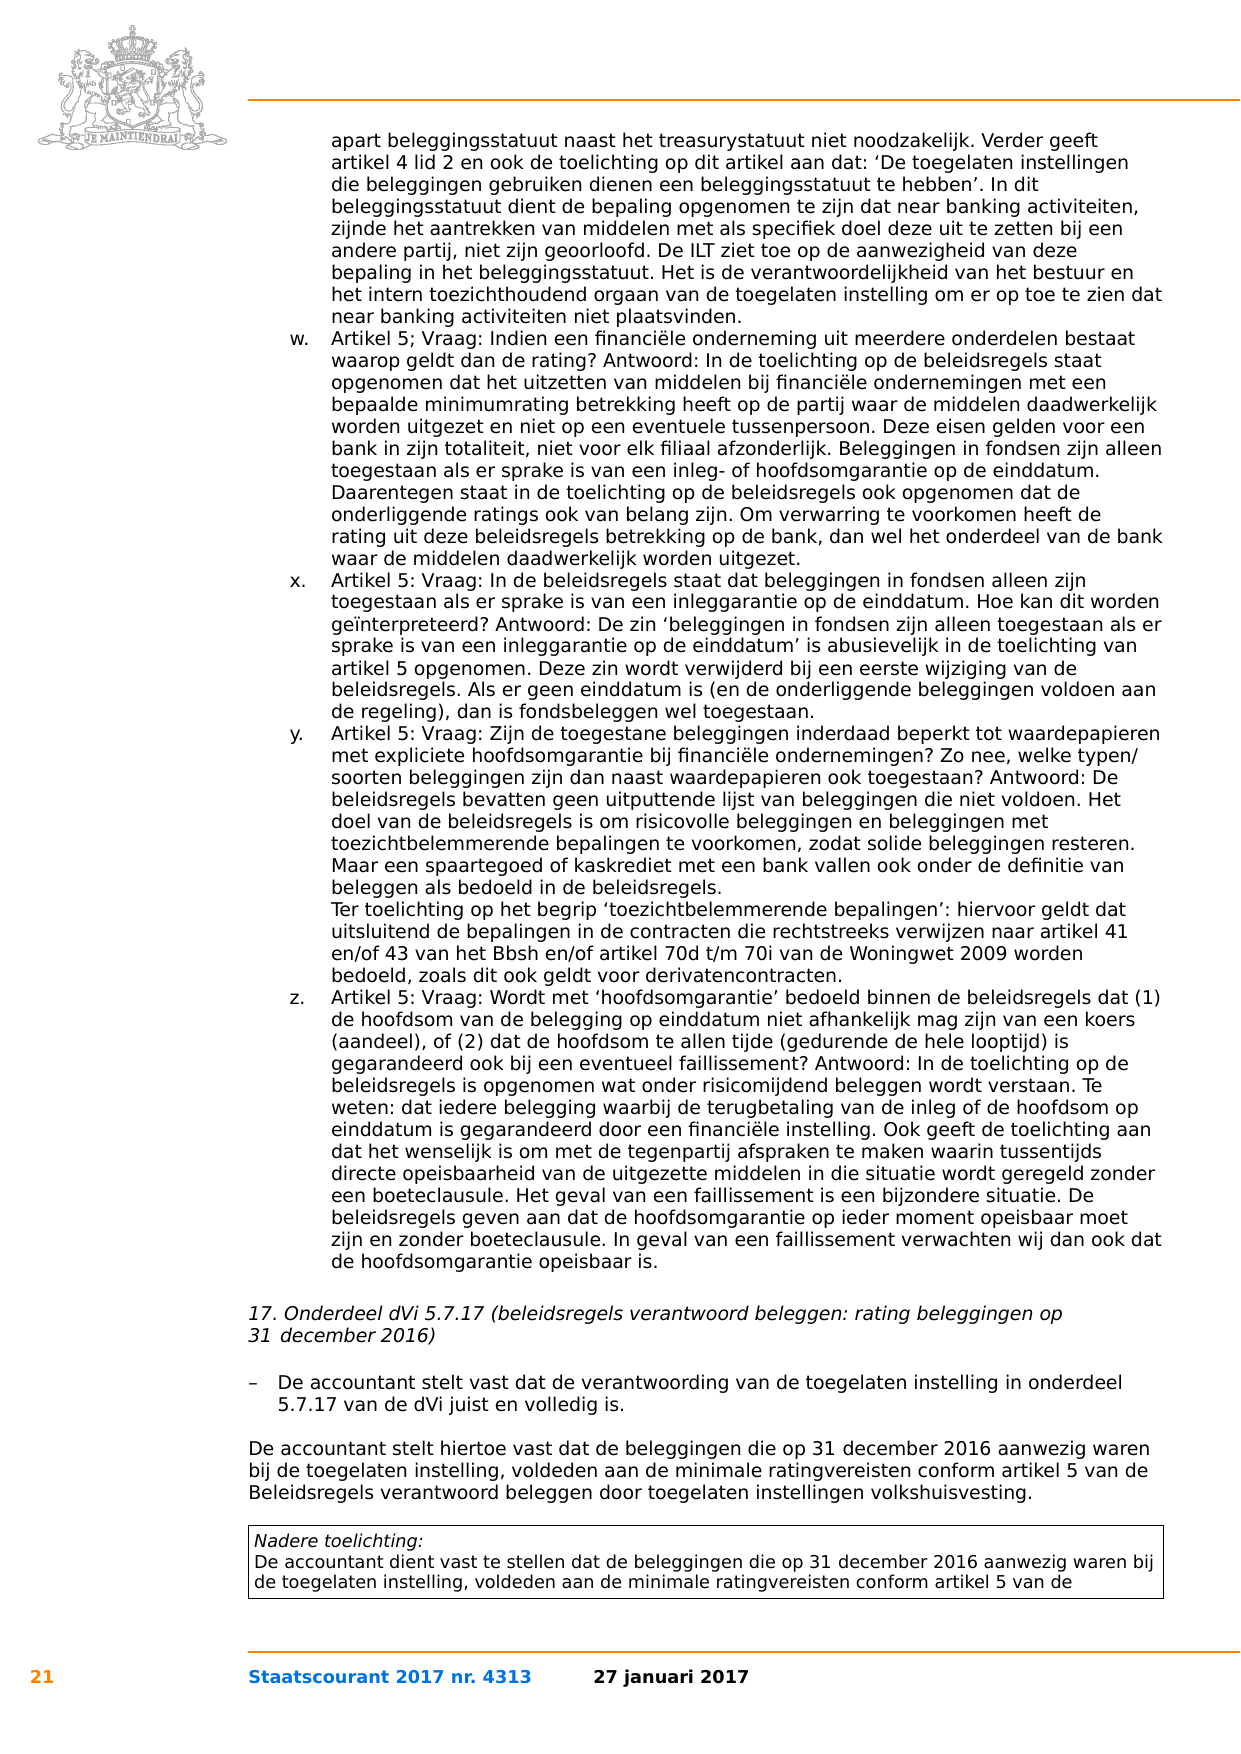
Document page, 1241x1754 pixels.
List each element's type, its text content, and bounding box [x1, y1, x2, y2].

text z. Artikel 5: Vraag: Wordt met ‘hoofdsomgarantie’ bedoeld binnen de beleidsregels dat (1) de hoofdsom van de belegging op einddatum niet afhankelijk mag zijn van een koers (aandeel), of (2) dat de hoofdsom te allen tijde (gedurende de hele looptijd) is gegarandeerd ook bij een eventueel faillissement? Antwoord: In de toelichting op de beleidsregels is opgenomen wat onder risicomijdend beleggen wordt verstaan. Te weten: dat iedere belegging waarbij de terugbetaling van de inleg of de hoofdsom op einddatum is gegarandeerd door een financiële instelling. Ook geeft de toelichting aan dat het wenselijk is om met de tegenpartij afspraken te maken waarin tussentijds directe opeisbaarheid van de uitgezette middelen in die situatie wordt geregeld zonder een boeteclausule. Het geval van een faillissement is een bijzondere situatie. De beleidsregels geven aan dat de hoofdsomgarantie op ieder moment opeisbaar moet zijn en zonder boeteclausule. In geval van een faillissement verwachten wij dan ook dat de hoofdsomgarantie opeisbaar is. [289, 987, 1163, 1273]
subtitle 17. Onderdeel dVi 5.7.17 (beleidsregels verantwoord beleggen: rating beleggingen op 31 december 2016) [248, 1303, 1163, 1347]
text y. Artikel 5: Vraag: Zijn de toegestane beleggingen inderdaad beperkt tot waardepapieren met expliciete hoofdsomgarantie bij financiële ondernemingen? Zo nee, welke typen/ soorten beleggingen zijn dan naast waardepapieren ook toegestaan? Antwoord: De beleidsregels bevatten geen uitputtende lijst van beleggingen die niet voldoen. Het doel van de beleidsregels is om risicovolle beleggingen en beleggingen met toezichtbelemmerende bepalingen te voorkomen, zodat solide beleggingen resteren. Maar een spaartegoed of kaskrediet met een bank vallen ook onder de definitie van beleggen als bedoeld in de beleidsregels. [289, 723, 1163, 899]
text x. Artikel 5: Vraag: In de beleidsregels staat dat beleggingen in fondsen alleen zijn toegestaan als er sprake is van een inleggarantie op de einddatum. Hoe kan dit worden geïnterpreteerd? Antwoord: De zin ‘beleggingen in fondsen zijn alleen toegestaan als er sprake is van een inleggarantie op de einddatum’ is abusievelijk in de toelichting van artikel 5 opgenomen. Deze zin wordt verwijderd bij een eerste wijziging van de beleidsregels. Als er geen einddatum is (en de onderliggende beleggingen voldoen aan de regeling), dan is fondsbeleggen wel toegestaan. [289, 569, 1163, 723]
text Ter toelichting op het begrip ‘toezichtbelemmerende bepalingen’: hiervoor geldt dat uitsluitend de bepalingen in de contracten die rechtstreeks verwijzen naar artikel 41 en/of 43 van het Bbsh en/of artikel 70d t/m 70i van de Woningwet 2009 worden bedoeld, zoals dit ook geldt voor derivatencontracten. [331, 899, 1163, 987]
table_cell De accountant dient vast te stellen dat de beleggingen die op 31 december 2016 aanwezig waren bij de toegelaten instelling, voldeden aan de minimale ratingvereisten conform artikel 5 van de [249, 1552, 1163, 1598]
text De accountant stelt hiertoe vast dat de beleggingen die op 31 december 2016 aanwezig waren bij de toegelaten instelling, voldeden aan de minimale ratingvereisten conform artikel 5 van de Beleidsregels verantwoord beleggen door toegelaten instellingen volkshuisvesting. [248, 1438, 1163, 1503]
table_header Nadere toelichting: [249, 1526, 1163, 1552]
picture [38, 25, 227, 150]
text w. Artikel 5; Vraag: Indien een financiële onderneming uit meerdere onderdelen bestaat waarop geldt dan de rating? Antwoord: In de toelichting op de beleidsregels staat opgenomen dat het uitzetten van middelen bij financiële ondernemingen met een bepaalde minimumrating betrekking heeft op de partij waar de middelen daadwerkelijk worden uitgezet en niet op een eventuele tussenpersoon. Deze eisen gelden voor een bank in zijn totaliteit, niet voor elk filiaal afzonderlijk. Beleggingen in fondsen zijn alleen toegestaan als er sprake is van een inleg- of hoofdsomgarantie op de einddatum. Daarentegen staat in de toelichting op de beleidsregels ook opgenomen dat de onderliggende ratings ook van belang zijn. Om verwarring te voorkomen heeft de rating uit deze beleidsregels betrekking op de bank, dan wel het onderdeel van de bank waar de middelen daadwerkelijk worden uitgezet. [289, 328, 1163, 569]
text apart beleggingsstatuut naast het treasurystatuut niet noodzakelijk. Verder geeft artikel 4 lid 2 en ook de toelichting op dit artikel aan dat: ‘De toegelaten instellingen die beleggingen gebruiken dienen een beleggingsstatuut te hebben’. In dit beleggingsstatuut dient de bepaling opgenomen te zijn dat near banking activiteiten, zijnde het aantrekken van middelen met als specifiek doel deze uit te zetten bij een andere partij, niet zijn geoorloofd. De ILT ziet toe op de aanwezigheid van deze bepaling in het beleggingsstatuut. Het is de verantwoordelijkheid van het bestuur en het intern toezichthoudend orgaan van de toegelaten instelling om er op toe te zien dat near banking activiteiten niet plaatsvinden. [289, 130, 1163, 328]
text – De accountant stelt vast dat de verantwoording van de toegelaten instelling in onderdeel 5.7.17 van de dVi juist en volledig is. [248, 1372, 1163, 1416]
